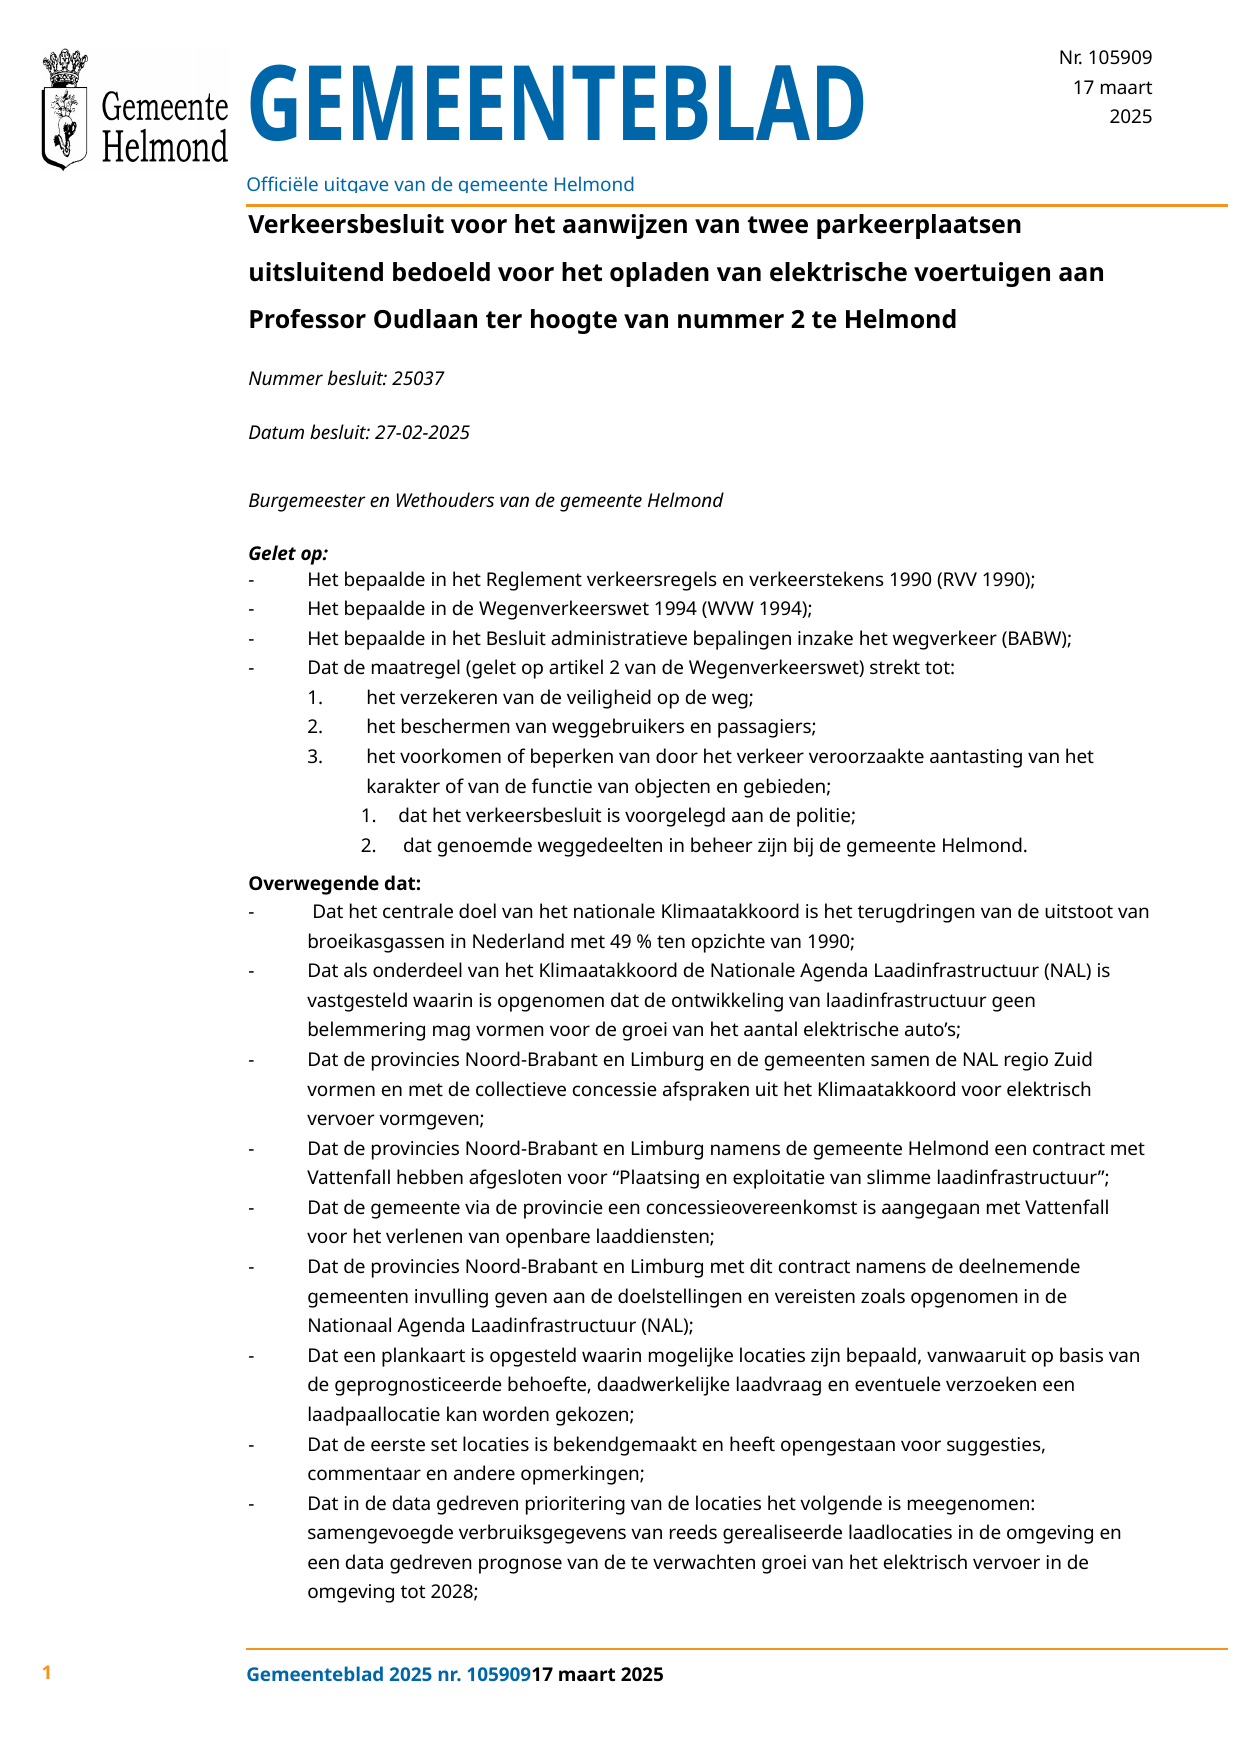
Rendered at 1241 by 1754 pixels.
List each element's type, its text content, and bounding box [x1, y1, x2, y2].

list Dat als onderdeel van het Klimaatakkoord de Nationale Agenda Laadinfrastructuur (NAL) is vastgesteld waarin is opgenomen dat de ontwikkeling van laadinfrastructuur geen belemmering mag vormen voor de groei van het aantal elektrische auto’s; [248, 957, 1152, 1042]
picture [41, 47, 231, 172]
text Nummer besluit: 25037 [248, 366, 1152, 391]
list Dat de provincies Noord-Brabant en Limburg namens de gemeente Helmond een contract met Vattenfall hebben afgesloten voor “Plaatsing en exploitatie van slimme laadinfrastructuur”; [248, 1135, 1152, 1190]
list Het bepaalde in de Wegenverkeerswet 1994 (WVW 1994); [248, 595, 1152, 621]
text Overwegende dat: [248, 870, 1152, 896]
text Gelet op: [248, 540, 1152, 566]
list Dat de provincies Noord-Brabant en Limburg en de gemeenten samen de NAL regio Zuid vormen en met de collectieve concessie afspraken uit het Klimaatakkoord voor elektrisch vervoer vormgeven; [248, 1046, 1152, 1131]
list Dat de provincies Noord-Brabant en Limburg met dit contract namens de deelnemende gemeenten invulling geven aan de doelstellingen en vereisten zoals opgenomen in de Nationaal Agenda Laadinfrastructuur (NAL); [248, 1253, 1152, 1338]
text Burgemeester en Wethouders van de gemeente Helmond [248, 487, 1152, 513]
list Dat de maatregel (gelet op artikel 2 van de Wegenverkeerswet) strekt tot: [248, 654, 1152, 680]
text Verkeersbesluit voor het aanwijzen van twee parkeerplaatsen uitsluitend bedoeld voor het opladen van elektrische voertuigen aan Professor Oudlaan ter hoogte van nummer 2 te Helmond [248, 207, 1152, 336]
list dat het verkeersbesluit is voorgelegd aan de politie; [361, 802, 1152, 828]
list Dat de gemeente via de provincie een concessieovereenkomst is aangegaan met Vattenfall voor het verlenen van openbare laaddiensten; [248, 1194, 1152, 1249]
list Dat de eerste set locaties is bekendgemaakt en heeft opengestaan voor suggesties, commentaar en andere opmerkingen; [248, 1431, 1152, 1486]
text Datum besluit: 27-02-2025 [248, 419, 1152, 445]
list dat genoemde weggedeelten in beheer zijn bij de gemeente Helmond. [361, 832, 1152, 858]
list Dat het centrale doel van het nationale Klimaatakkoord is het terugdringen van de uitstoot van broeikasgassen in Nederland met 49 % ten opzichte van 1990; [248, 898, 1152, 954]
list Dat in de data gedreven prioritering van de locaties het volgende is meegenomen: samengevoegde verbruiksgegevens van reeds gerealiseerde laadlocaties in de omgeving en een data gedreven prognose van de te verwachten groei van het elektrisch vervoer in de omgeving tot 2028; [248, 1490, 1152, 1604]
list Het bepaalde in het Reglement verkeersregels en verkeerstekens 1990 (RVV 1990); [248, 566, 1152, 592]
list Dat een plankaart is opgesteld waarin mogelijke locaties zijn bepaald, vanwaaruit op basis van de geprognosticeerde behoefte, daadwerkelijke laadvraag en eventuele verzoeken een laadpaallocatie kan worden gekozen; [248, 1342, 1152, 1427]
list het beschermen van weggebruikers en passagiers; [307, 714, 1152, 739]
list het voorkomen of beperken van door het verkeer veroorzaakte aantasting van het karakter of van de functie van objecten en gebieden; [307, 743, 1152, 799]
list Het bepaalde in het Besluit administratieve bepalingen inzake het wegverkeer (BABW); [248, 625, 1152, 651]
list het verzekeren van de veiligheid op de weg; [307, 684, 1152, 710]
